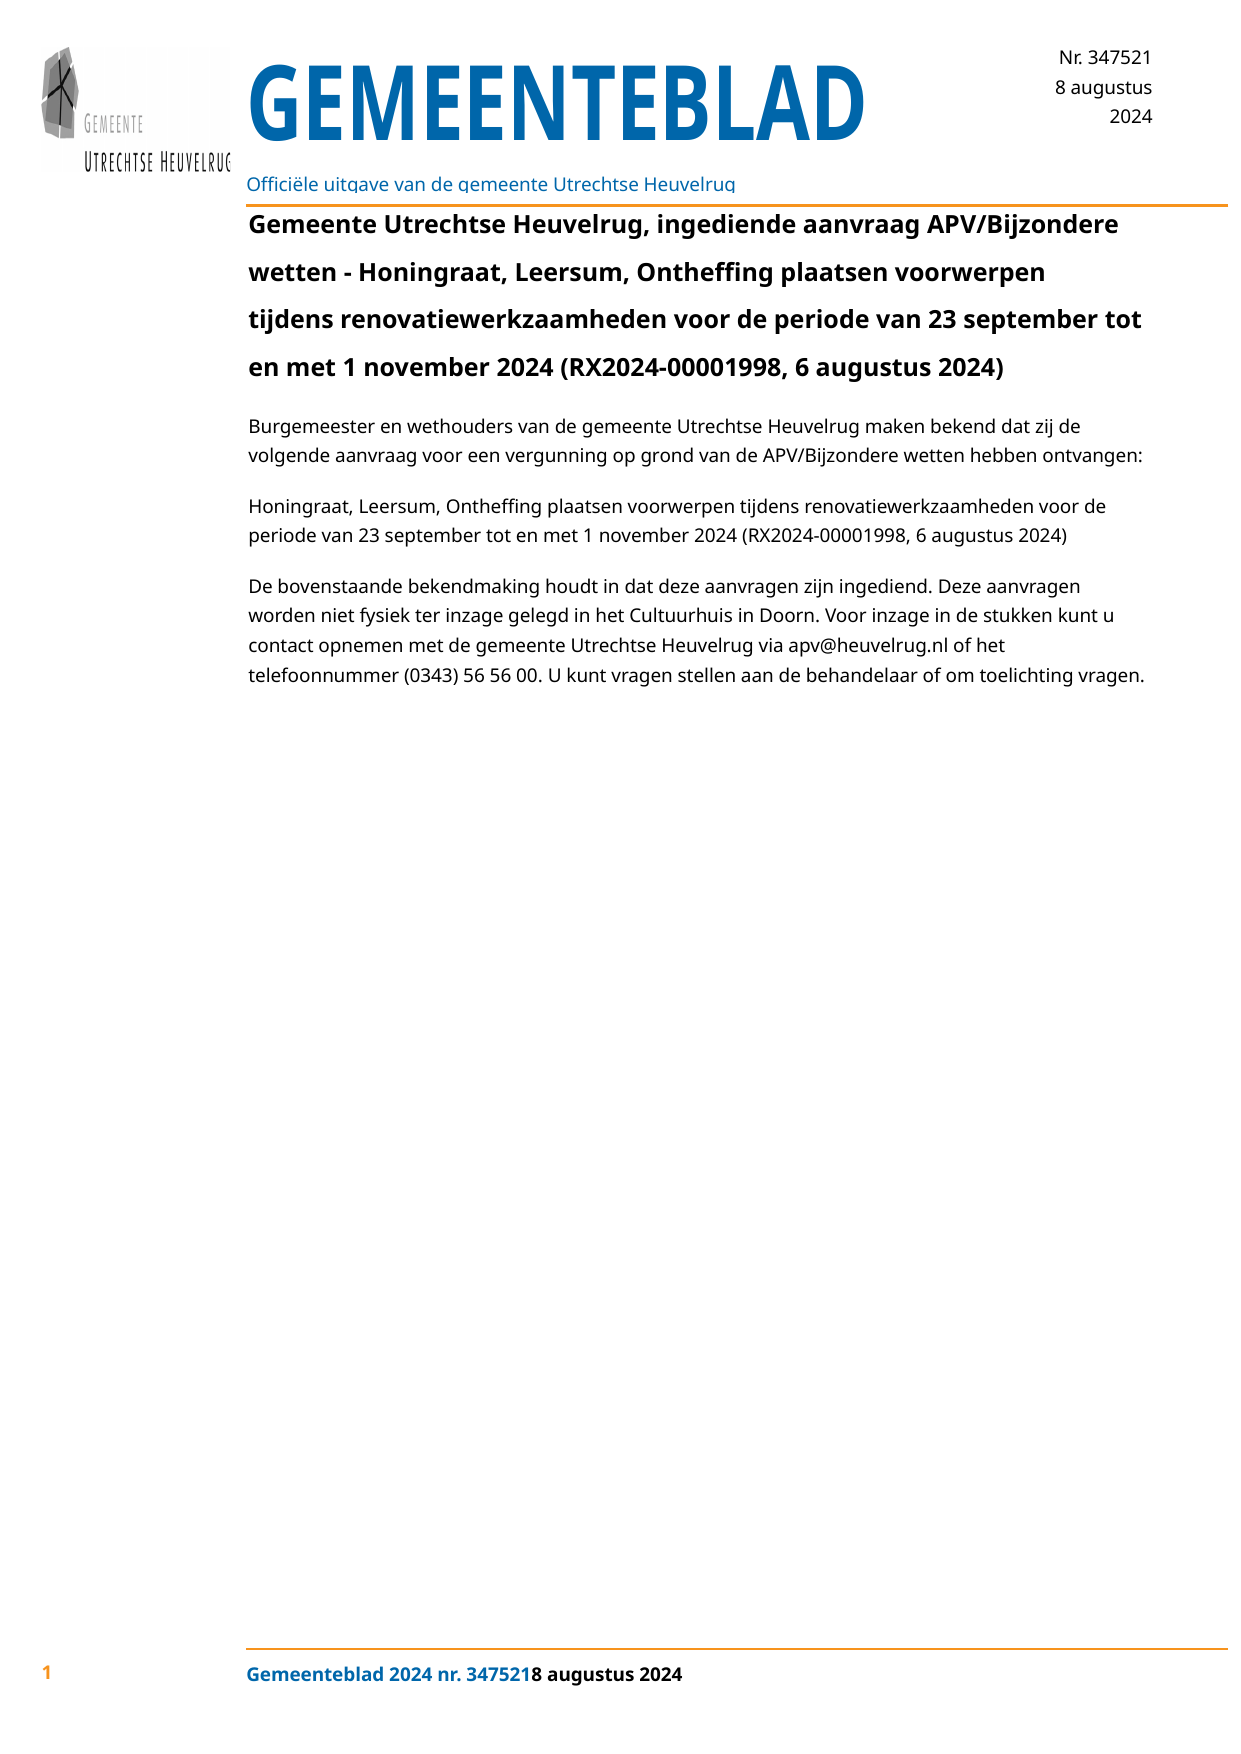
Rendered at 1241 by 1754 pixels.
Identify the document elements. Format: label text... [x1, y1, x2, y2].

text De bovenstaande bekendmaking houdt in dat deze aanvragen zijn ingediend. Deze aanvragen worden niet fysiek ter inzage gelegd in het Cultuurhuis in Doorn. Voor inzage in de stukken kunt u contact opnemen met de gemeente Utrechtse Heuvelrug via apv@heuvelrug.nl of het telefoonnummer (0343) 56 56 00. U kunt vragen stellen aan de behandelaar of om toelichting vragen. [248, 573, 1152, 688]
text Honingraat, Leersum, Ontheffing plaatsen voorwerpen tijdens renovatiewerkzaamheden voor de periode van 23 september tot en met 1 november 2024 (RX2024-00001998, 6 augustus 2024) [248, 493, 1152, 548]
text Burgemeester en wethouders van de gemeente Utrechtse Heuvelrug maken bekend dat zij de volgende aanvraag voor een vergunning op grond van de APV/Bijzondere wetten hebben ontvangen: [248, 413, 1152, 468]
text Gemeente Utrechtse Heuvelrug, ingediende aanvraag APV/Bijzondere wetten - Honingraat, Leersum, Ontheffing plaatsen voorwerpen tijdens renovatiewerkzaamheden voor de periode van 23 september tot en met 1 november 2024 (RX2024-00001998, 6 augustus 2024) [248, 207, 1152, 384]
picture [41, 47, 231, 172]
